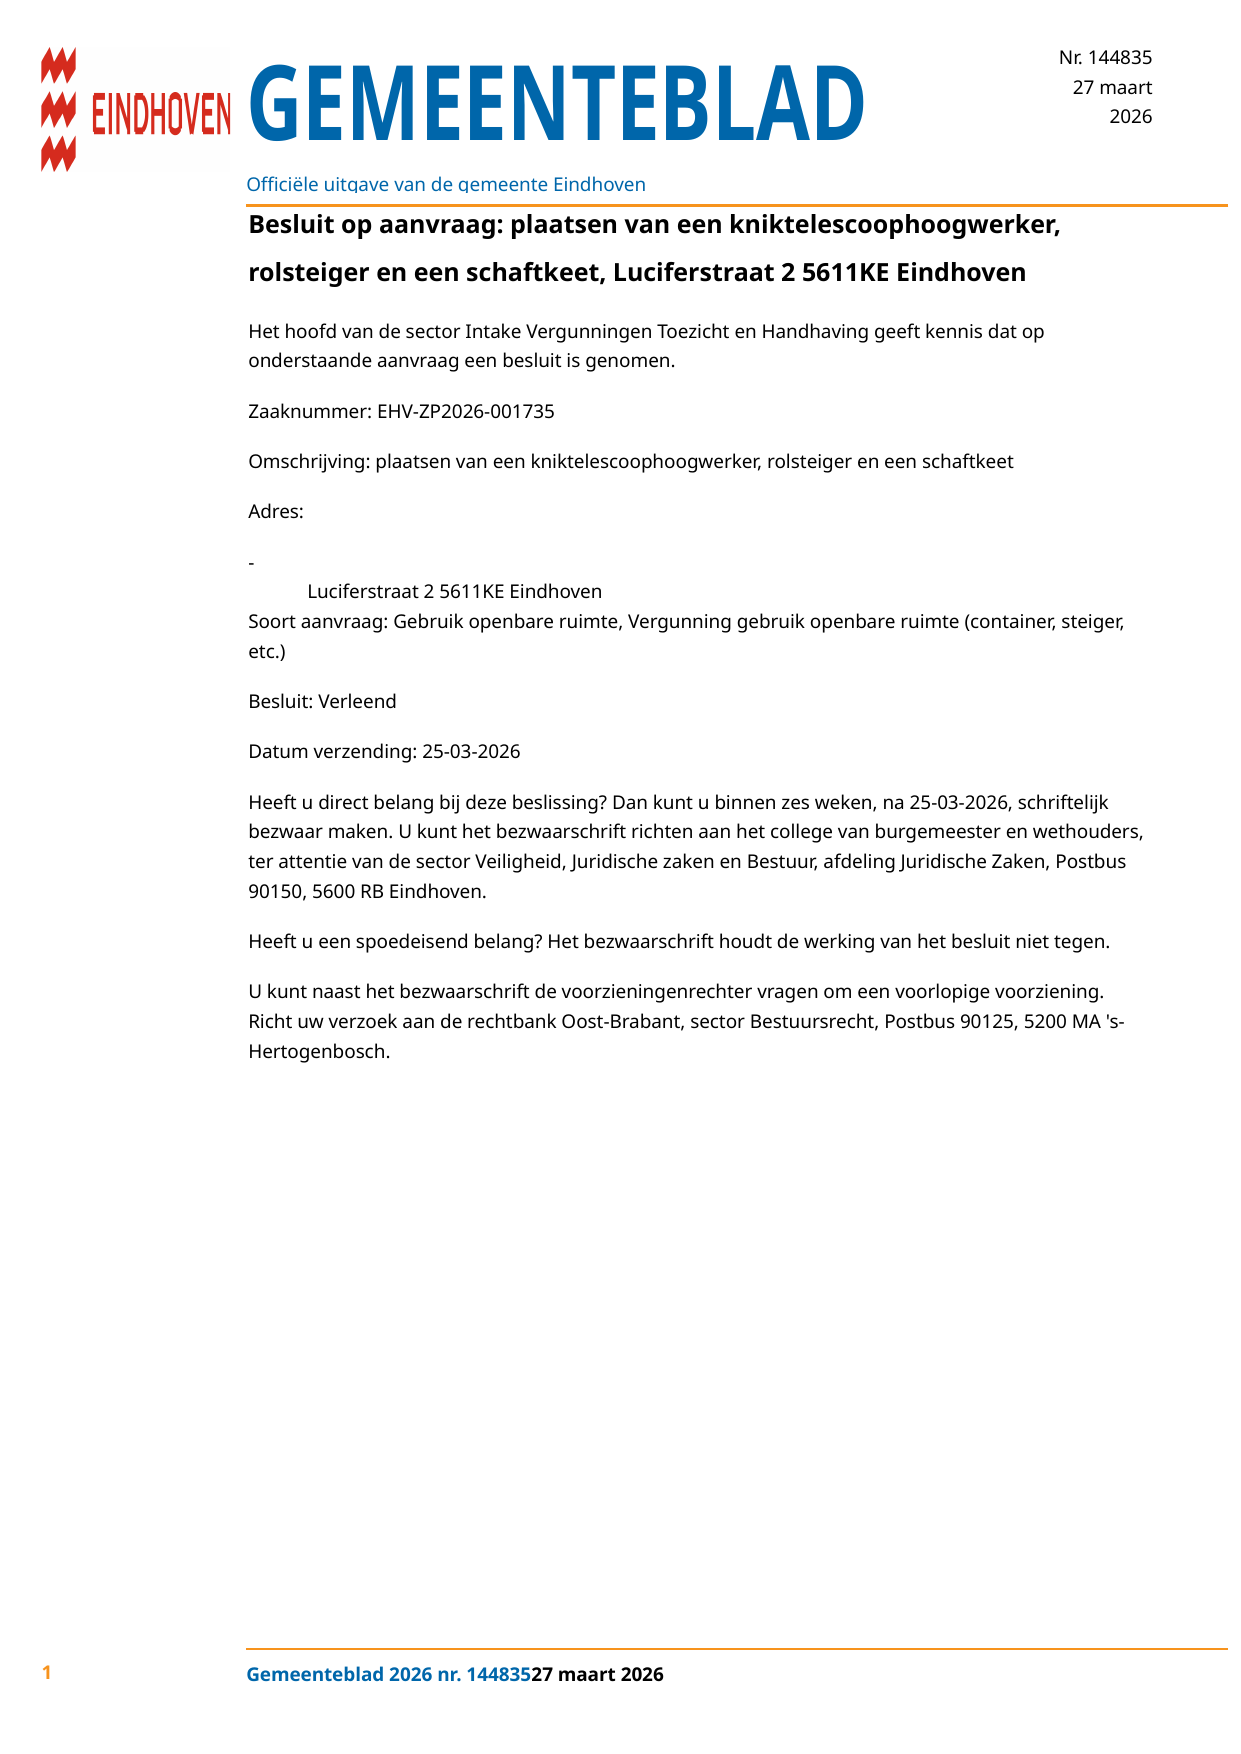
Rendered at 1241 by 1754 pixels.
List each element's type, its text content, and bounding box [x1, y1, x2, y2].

text Datum verzending: 25-03-2026 [248, 739, 1152, 764]
text Adres: [248, 499, 1152, 524]
text Omschrijving: plaatsen van een kniktelescoophoogwerker, rolsteiger en een schaftkeet [248, 448, 1152, 474]
text Soort aanvraag: Gebruik openbare ruimte, Vergunning gebruik openbare ruimte (container, steiger, etc.) [248, 608, 1152, 664]
picture [41, 47, 231, 172]
text Besluit: Verleend [248, 688, 1152, 714]
text Zaaknummer: EHV-ZP2026-001735 [248, 398, 1152, 424]
list Luciferstraat 2 5611KE Eindhoven [248, 579, 1152, 604]
text Heeft u direct belang bij deze beslissing? Dan kunt u binnen zes weken, na 25-03-2026, schriftelijk bezwaar maken. U kunt het bezwaarschrift richten aan het college van burgemeester en wethouders, ter attentie van de sector Veiligheid, Juridische zaken en Bestuur, afdeling Juridische Zaken, Postbus 90150, 5600 RB Eindhoven. [248, 789, 1152, 904]
text Besluit op aanvraag: plaatsen van een kniktelescoophoogwerker, rolsteiger en een schaftkeet, Luciferstraat 2 5611KE Eindhoven [248, 207, 1152, 288]
text Heeft u een spoedeisend belang? Het bezwaarschrift houdt de werking van het besluit niet tegen. [248, 928, 1152, 954]
text Het hoofd van de sector Intake Vergunningen Toezicht en Handhaving geeft kennis dat op onderstaande aanvraag een besluit is genomen. [248, 318, 1152, 373]
text U kunt naast het bezwaarschrift de voorzieningenrechter vragen om een voorlopige voorziening. Richt uw verzoek aan de rechtbank Oost-Brabant, sector Bestuursrecht, Postbus 90125, 5200 MA 's-Hertogenbosch. [248, 979, 1152, 1064]
